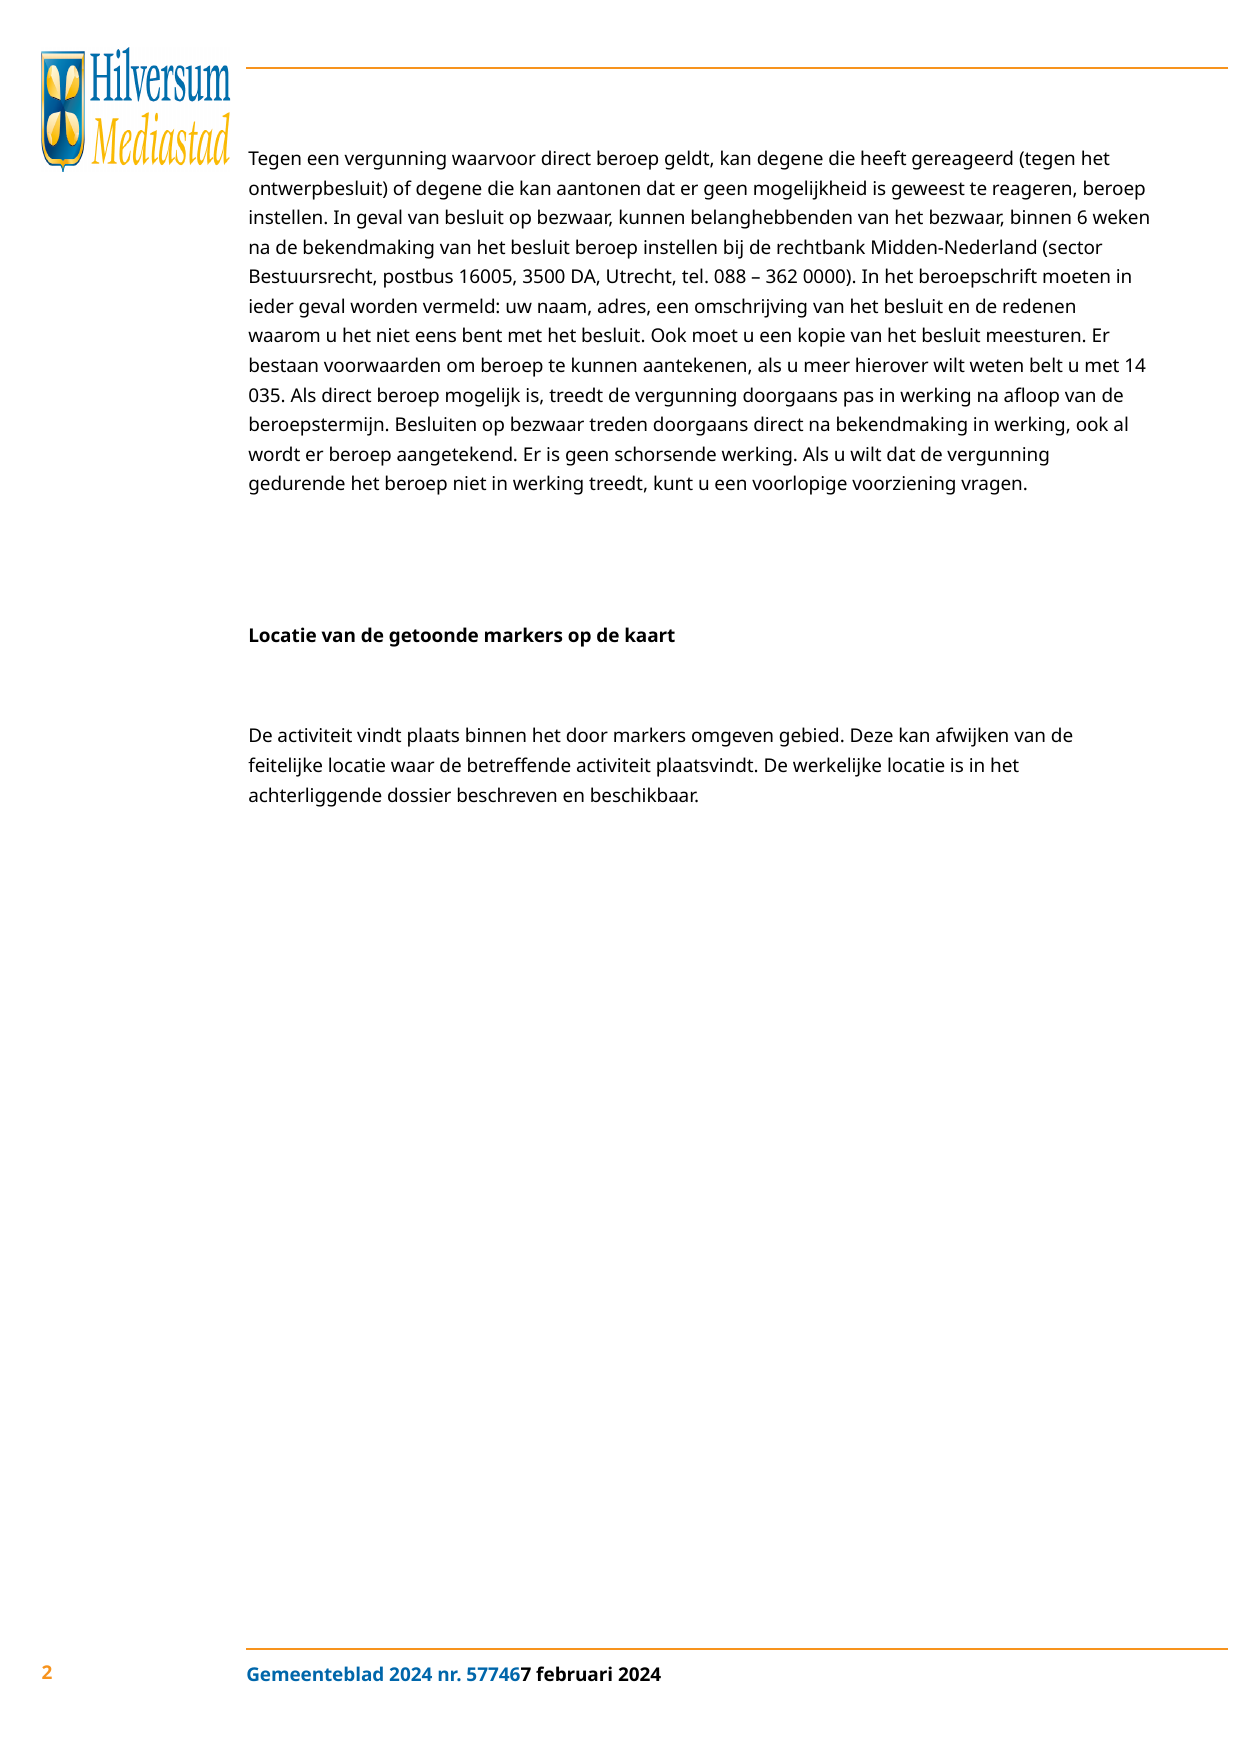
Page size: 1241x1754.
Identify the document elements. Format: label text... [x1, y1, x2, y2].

text Locatie van de getoonde markers op de kaart [248, 622, 1152, 648]
text De activiteit vindt plaats binnen het door markers omgeven gebied. Deze kan afwijken van de feitelijke locatie waar de betreffende activiteit plaatsvindt. De werkelijke locatie is in het achterliggende dossier beschreven en beschikbaar. [248, 723, 1152, 808]
picture [41, 47, 231, 172]
text Tegen een vergunning waarvoor direct beroep geldt, kan degene die heeft gereageerd (tegen het ontwerpbesluit) of degene die kan aantonen dat er geen mogelijkheid is geweest te reageren, beroep instellen. In geval van besluit op bezwaar, kunnen belanghebbenden van het bezwaar, binnen 6 weken na de bekendmaking van het besluit beroep instellen bij de rechtbank Midden-Nederland (sector Bestuursrecht, postbus 16005, 3500 DA, Utrecht, tel. 088 – 362 0000). In het beroepschrift moeten in ieder geval worden vermeld: uw naam, adres, een omschrijving van het besluit en de redenen waarom u het niet eens bent met het besluit. Ook moet u een kopie van het besluit meesturen. Er bestaan voorwaarden om beroep te kunnen aantekenen, als u meer hierover wilt weten belt u met 14 035. Als direct beroep mogelijk is, treedt de vergunning doorgaans pas in werking na afloop van de beroepstermijn. Besluiten op bezwaar treden doorgaans direct na bekendmaking in werking, ook al wordt er beroep aangetekend. Er is geen schorsende werking. Als u wilt dat de vergunning gedurende het beroep niet in werking treedt, kunt u een voorlopige voorziening vragen. [248, 145, 1152, 496]
